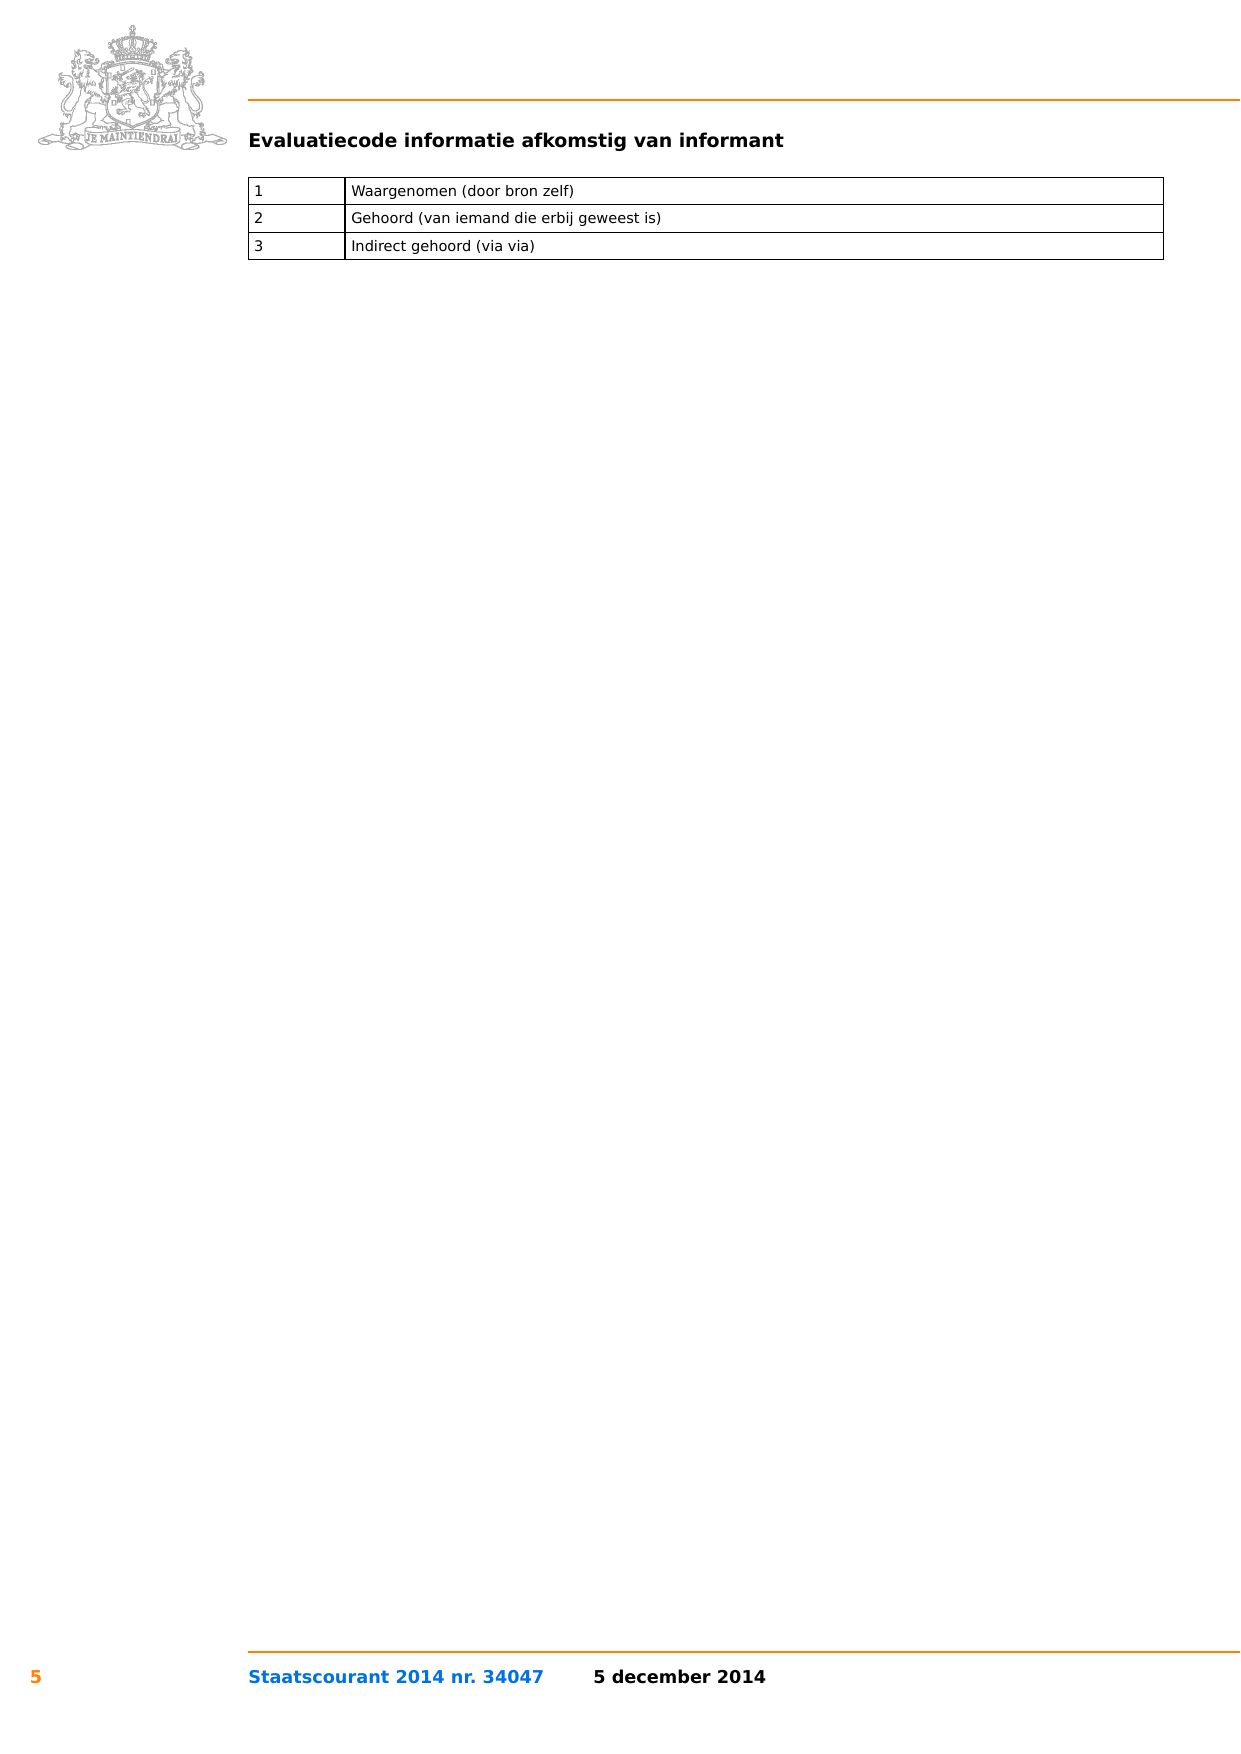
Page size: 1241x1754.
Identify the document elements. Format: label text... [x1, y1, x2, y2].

table_header Waargenomen (door bron zelf) [346, 178, 1163, 204]
table_cell 3 [249, 233, 344, 259]
table_cell Gehoord (van iemand die erbij geweest is) [346, 205, 1163, 232]
table_cell 2 [249, 205, 344, 232]
picture [38, 25, 227, 150]
table_cell Indirect gehoord (via via) [346, 233, 1163, 259]
subtitle Evaluatiecode informatie afkomstig van informant [248, 130, 1163, 152]
table_header 1 [249, 178, 344, 204]
